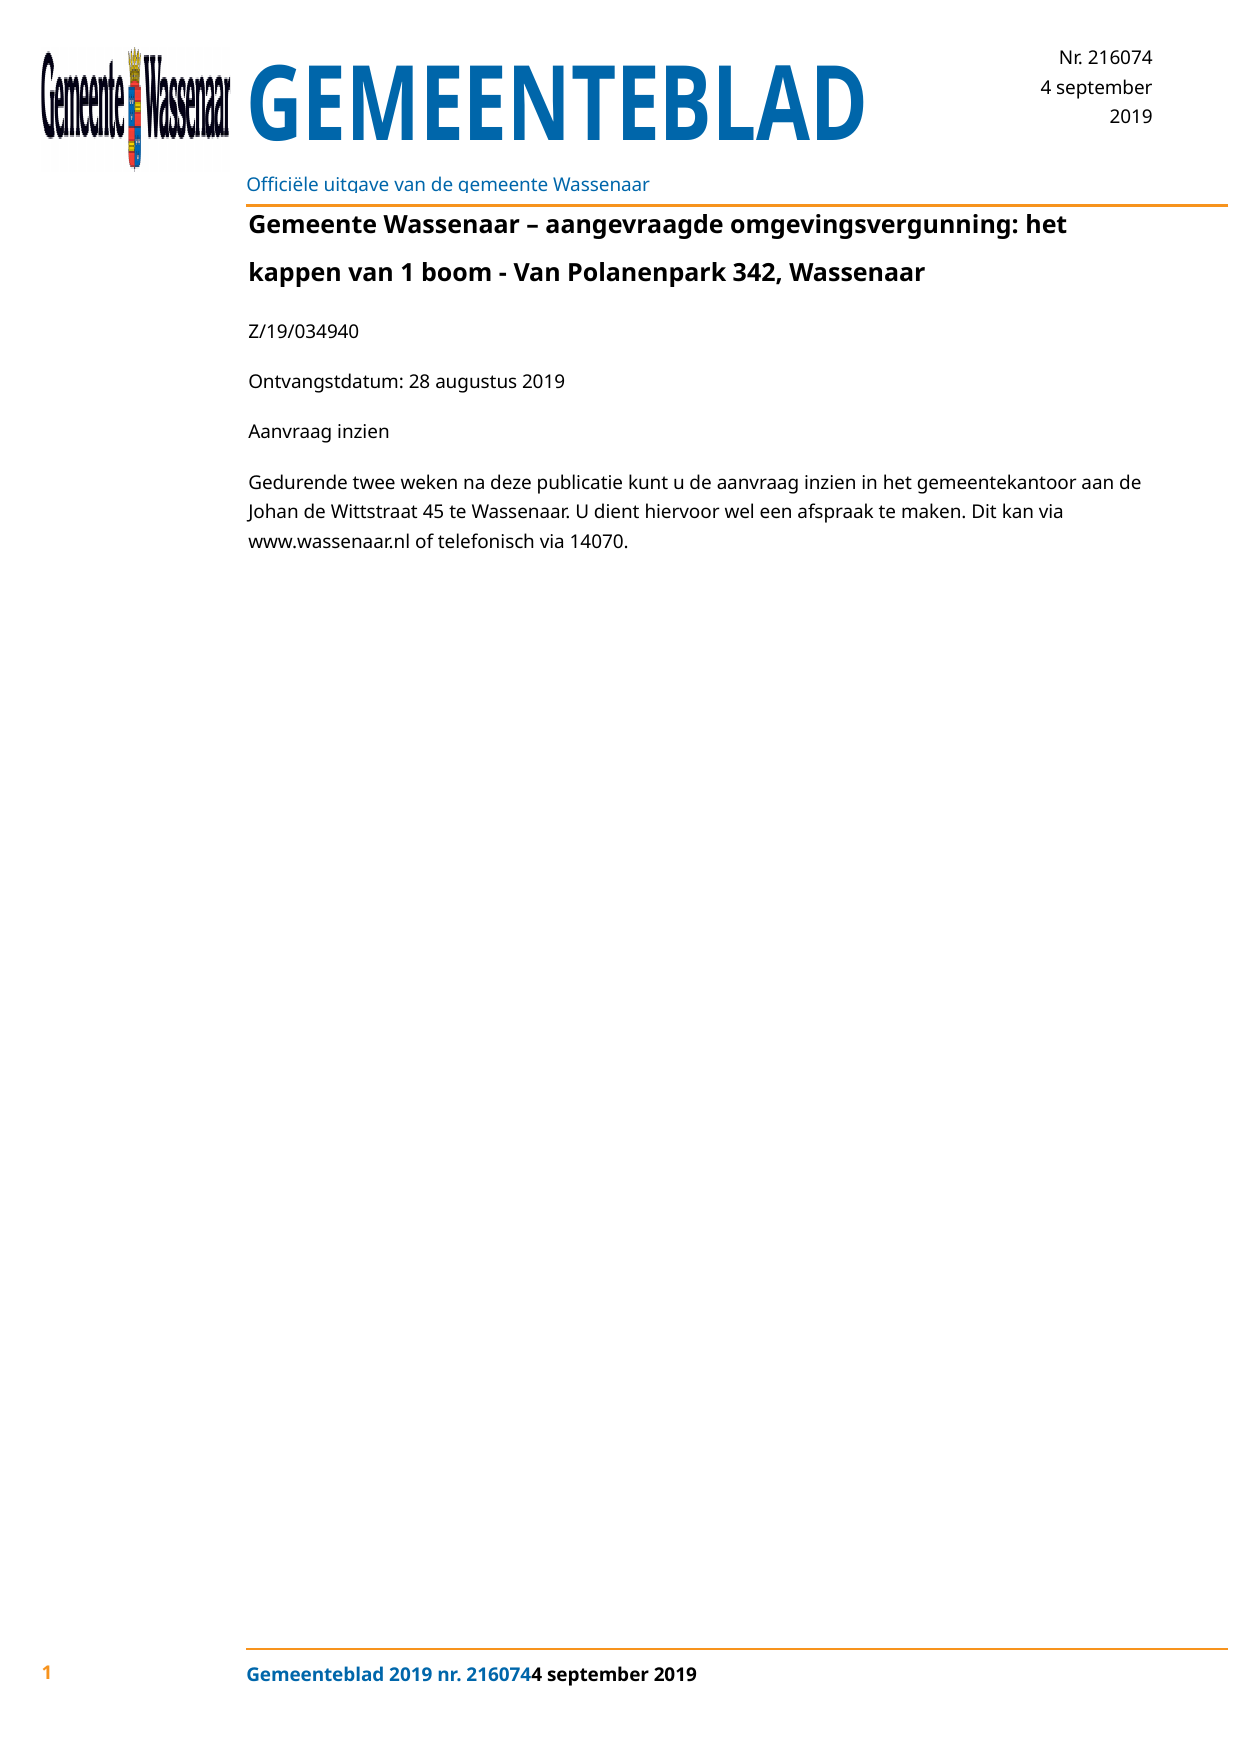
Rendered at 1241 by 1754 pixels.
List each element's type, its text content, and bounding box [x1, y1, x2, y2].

text Ontvangstdatum: 28 augustus 2019 [248, 368, 1152, 394]
text Aanvraag inzien [248, 419, 1152, 444]
text Gedurende twee weken na deze publicatie kunt u de aanvraag inzien in het gemeentekantoor aan de Johan de Wittstraat 45 te Wassenaar. U dient hiervoor wel een afspraak te maken. Dit kan via www.wassenaar.nl of telefonisch via 14070. [248, 469, 1152, 554]
text Z/19/034940 [248, 318, 1152, 344]
text Gemeente Wassenaar – aangevraagde omgevingsvergunning: het kappen van 1 boom - Van Polanenpark 342, Wassenaar [248, 207, 1152, 288]
picture [41, 47, 231, 172]
